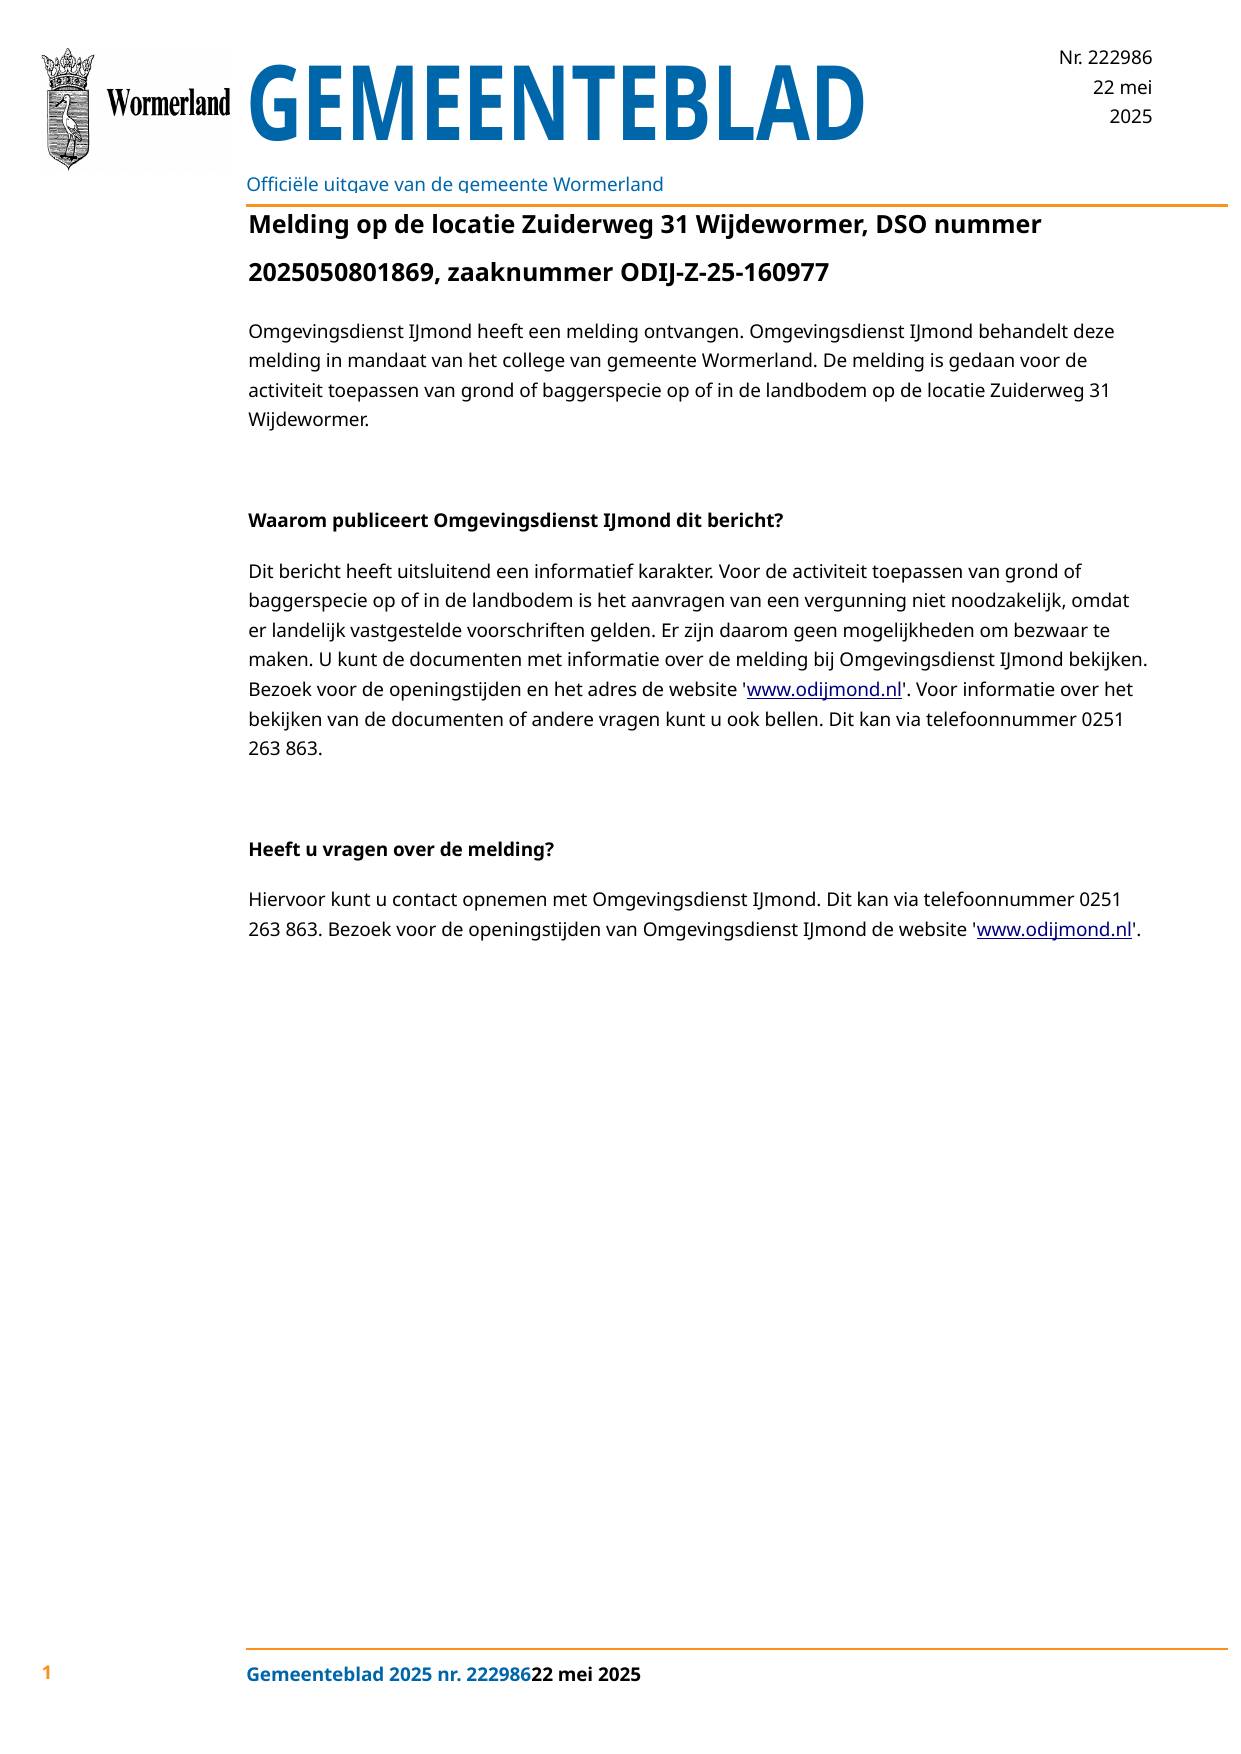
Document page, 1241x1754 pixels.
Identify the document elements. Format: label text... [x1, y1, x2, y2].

text Melding op de locatie Zuiderweg 31 Wijdewormer, DSO nummer 2025050801869, zaaknummer ODIJ-Z-25-160977 [248, 207, 1152, 288]
text Waarom publiceert Omgevingsdienst IJmond dit bericht? [248, 507, 1152, 533]
text Dit bericht heeft uitsluitend een informatief karakter. Voor de activiteit toepassen van grond of baggerspecie op of in de landbodem is het aanvragen van een vergunning niet noodzakelijk, omdat er landelijk vastgestelde voorschriften gelden. Er zijn daarom geen mogelijkheden om bezwaar te maken. U kunt de documenten met informatie over de melding bij Omgevingsdienst IJmond bekijken. Bezoek voor de openingstijden en het adres de website 'www.odijmond.nl'. Voor informatie over het bekijken van de documenten of andere vragen kunt u ook bellen. Dit kan via telefoonnummer 0251 263 863. [248, 558, 1152, 761]
text Heeft u vragen over de melding? [248, 836, 1152, 862]
text Hiervoor kunt u contact opnemen met Omgevingsdienst IJmond. Dit kan via telefoonnummer 0251 263 863. Bezoek voor de openingstijden van Omgevingsdienst IJmond de website 'www.odijmond.nl'. [248, 887, 1152, 942]
text Omgevingsdienst IJmond heeft een melding ontvangen. Omgevingsdienst IJmond behandelt deze melding in mandaat van het college van gemeente Wormerland. De melding is gedaan voor de activiteit toepassen van grond of baggerspecie op of in de landbodem op de locatie Zuiderweg 31 Wijdewormer. [248, 318, 1152, 432]
picture [41, 47, 231, 172]
